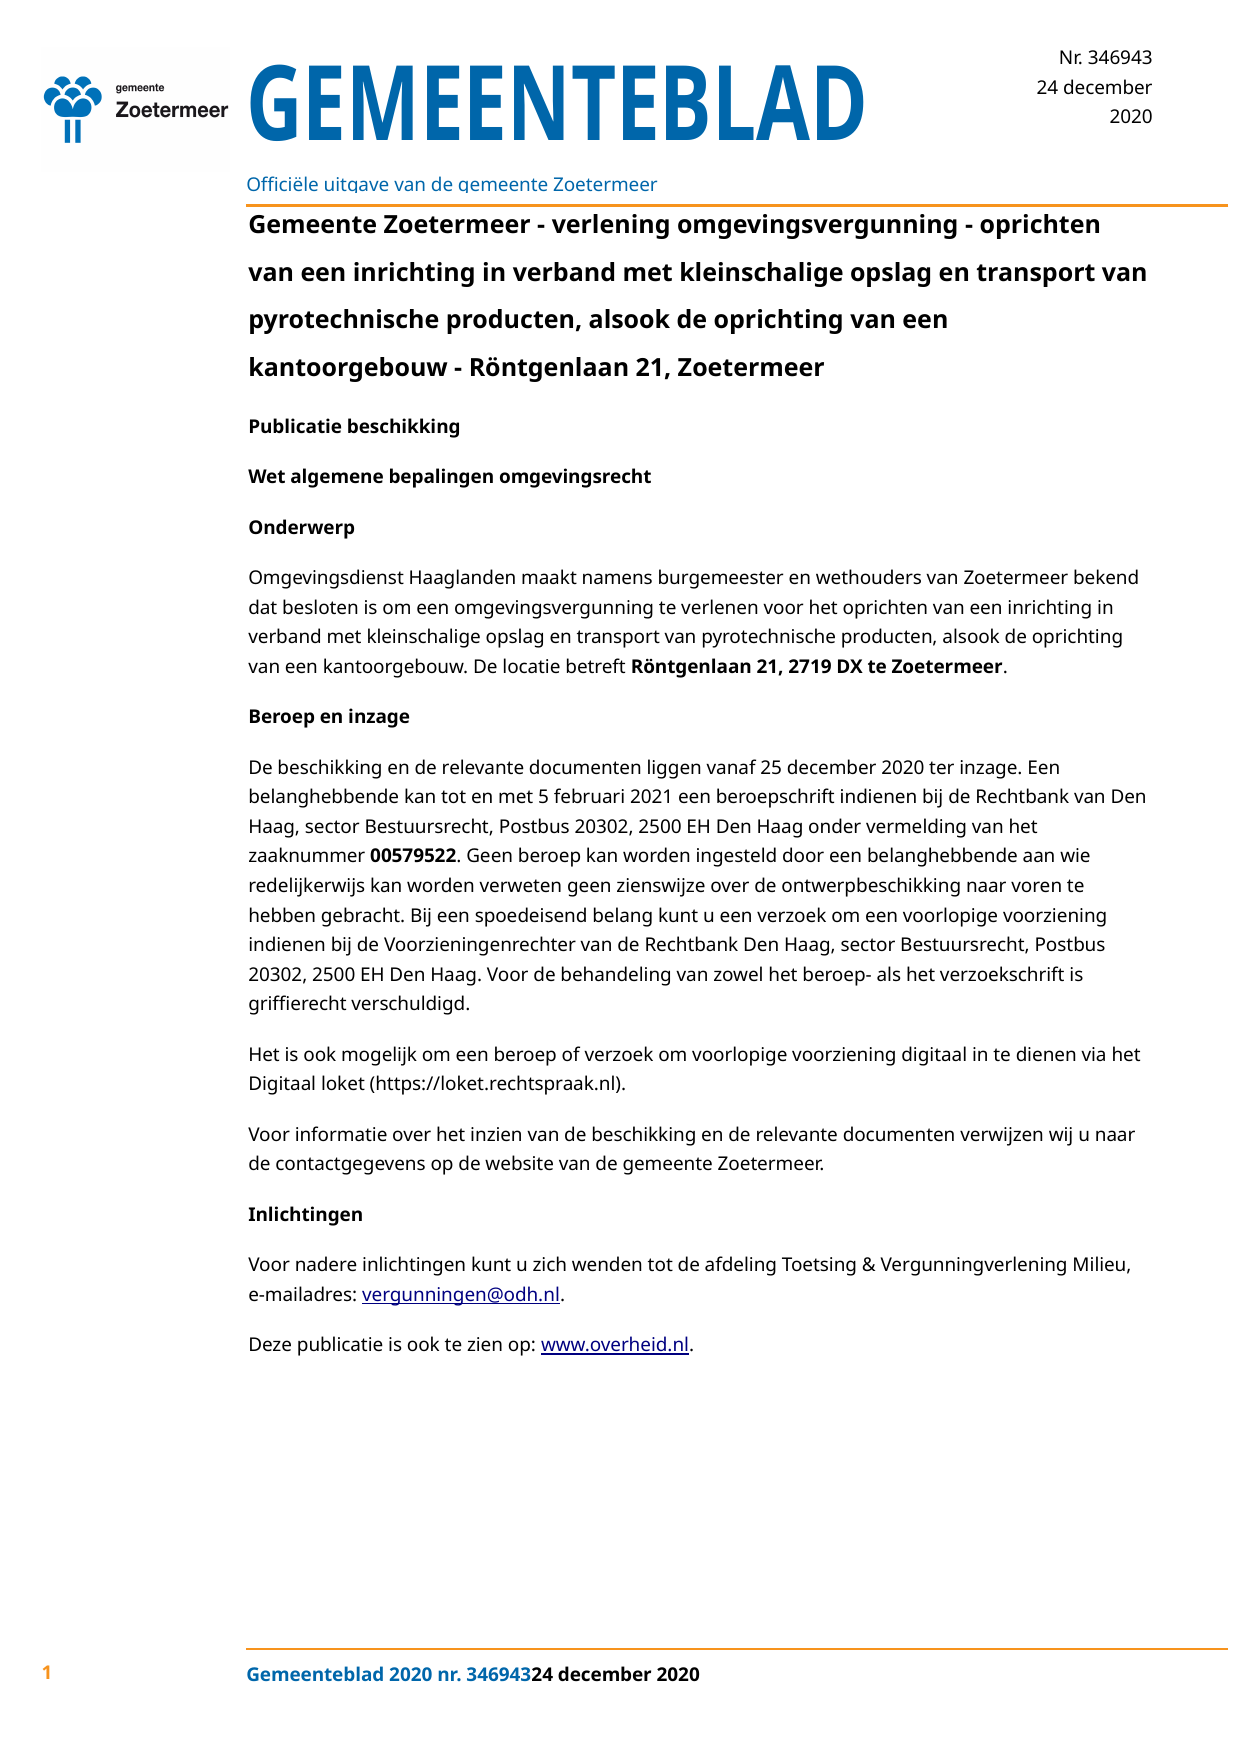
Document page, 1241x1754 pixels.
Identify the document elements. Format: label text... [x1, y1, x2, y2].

text Beroep en inzage [248, 703, 1152, 729]
text Gemeente Zoetermeer - verlening omgevingsvergunning - oprichten van een inrichting in verband met kleinschalige opslag en transport van pyrotechnische producten, alsook de oprichting van een kantoorgebouw - Röntgenlaan 21, Zoetermeer [248, 207, 1152, 384]
text Publicatie beschikking [248, 413, 1152, 439]
text Omgevingsdienst Haaglanden maakt namens burgemeester en wethouders van Zoetermeer bekend dat besloten is om een omgevingsvergunning te verlenen voor het oprichten van een inrichting in verband met kleinschalige opslag en transport van pyrotechnische producten, alsook de oprichting van een kantoorgebouw. De locatie betreft Röntgenlaan 21, 2719 DX te Zoetermeer. [248, 564, 1152, 679]
text Deze publicatie is ook te zien op: www.overheid.nl. [248, 1331, 1152, 1357]
text Inlichtingen [248, 1201, 1152, 1227]
text Voor informatie over het inzien van de beschikking en de relevante documenten verwijzen wij u naar de contactgegevens op de website van de gemeente Zoetermeer. [248, 1121, 1152, 1176]
text Wet algemene bepalingen omgevingsrecht [248, 463, 1152, 489]
text Voor nadere inlichtingen kunt u zich wenden tot de afdeling Toetsing & Vergunningverlening Milieu, e-mailadres: vergunningen@odh.nl. [248, 1251, 1152, 1307]
text Het is ook mogelijk om een beroep of verzoek om voorlopige voorziening digitaal in te dienen via het Digitaal loket (https://loket.rechtspraak.nl). [248, 1041, 1152, 1096]
picture [41, 47, 231, 172]
text De beschikking en de relevante documenten liggen vanaf 25 december 2020 ter inzage. Een belanghebbende kan tot en met 5 februari 2021 een beroepschrift indienen bij de Rechtbank van Den Haag, sector Bestuursrecht, Postbus 20302, 2500 EH Den Haag onder vermelding van het zaaknummer 00579522. Geen beroep kan worden ingesteld door een belanghebbende aan wie redelijkerwijs kan worden verweten geen zienswijze over de ontwerpbeschikking naar voren te hebben gebracht. Bij een spoedeisend belang kunt u een verzoek om een voorlopige voorziening indienen bij de Voorzieningenrechter van de Rechtbank Den Haag, sector Bestuursrecht, Postbus 20302, 2500 EH Den Haag. Voor de behandeling van zowel het beroep- als het verzoekschrift is griffierecht verschuldigd. [248, 754, 1152, 1016]
text Onderwerp [248, 514, 1152, 540]
